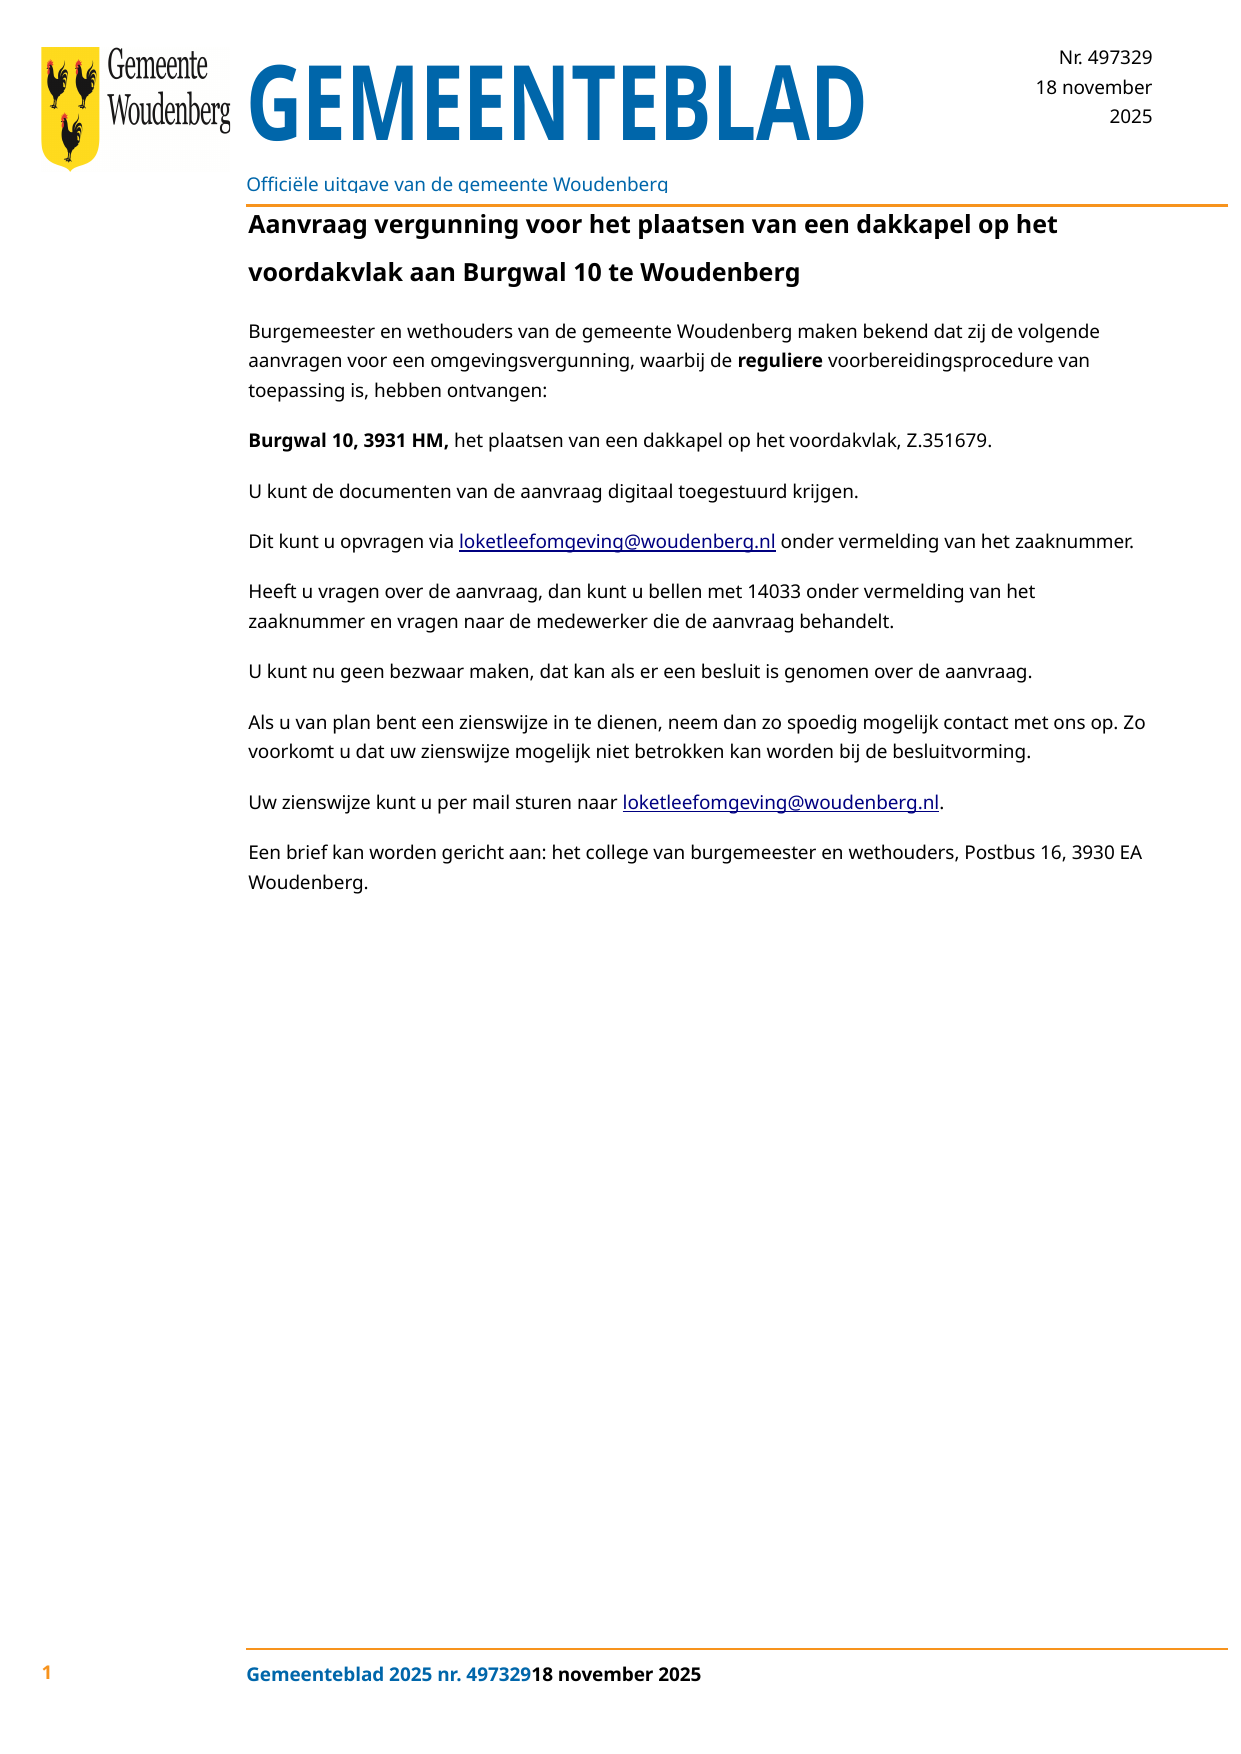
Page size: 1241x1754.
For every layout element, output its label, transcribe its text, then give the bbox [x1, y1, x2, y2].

text Dit kunt u opvragen via loketleefomgeving@woudenberg.nl onder vermelding van het zaaknummer. [248, 528, 1152, 554]
text Burgwal 10, 3931 HM, het plaatsen van een dakkapel op het voordakvlak, Z.351679. [248, 427, 1152, 453]
picture [41, 47, 231, 172]
text Heeft u vragen over de aanvraag, dan kunt u bellen met 14033 onder vermelding van het zaaknummer en vragen naar de medewerker die de aanvraag behandelt. [248, 579, 1152, 634]
text Uw zienswijze kunt u per mail sturen naar loketleefomgeving@woudenberg.nl. [248, 789, 1152, 815]
text Aanvraag vergunning voor het plaatsen van een dakkapel op het voordakvlak aan Burgwal 10 te Woudenberg [248, 207, 1152, 288]
text Als u van plan bent een zienswijze in te dienen, neem dan zo spoedig mogelijk contact met ons op. Zo voorkomt u dat uw zienswijze mogelijk niet betrokken kan worden bij de besluitvorming. [248, 709, 1152, 764]
text Burgemeester en wethouders van de gemeente Woudenberg maken bekend dat zij de volgende aanvragen voor een omgevingsvergunning, waarbij de reguliere voorbereidingsprocedure van toepassing is, hebben ontvangen: [248, 318, 1152, 403]
text Een brief kan worden gericht aan: het college van burgemeester en wethouders, Postbus 16, 3930 EA Woudenberg. [248, 839, 1152, 895]
text U kunt de documenten van de aanvraag digitaal toegestuurd krijgen. [248, 478, 1152, 504]
text U kunt nu geen bezwaar maken, dat kan als er een besluit is genomen over de aanvraag. [248, 659, 1152, 684]
